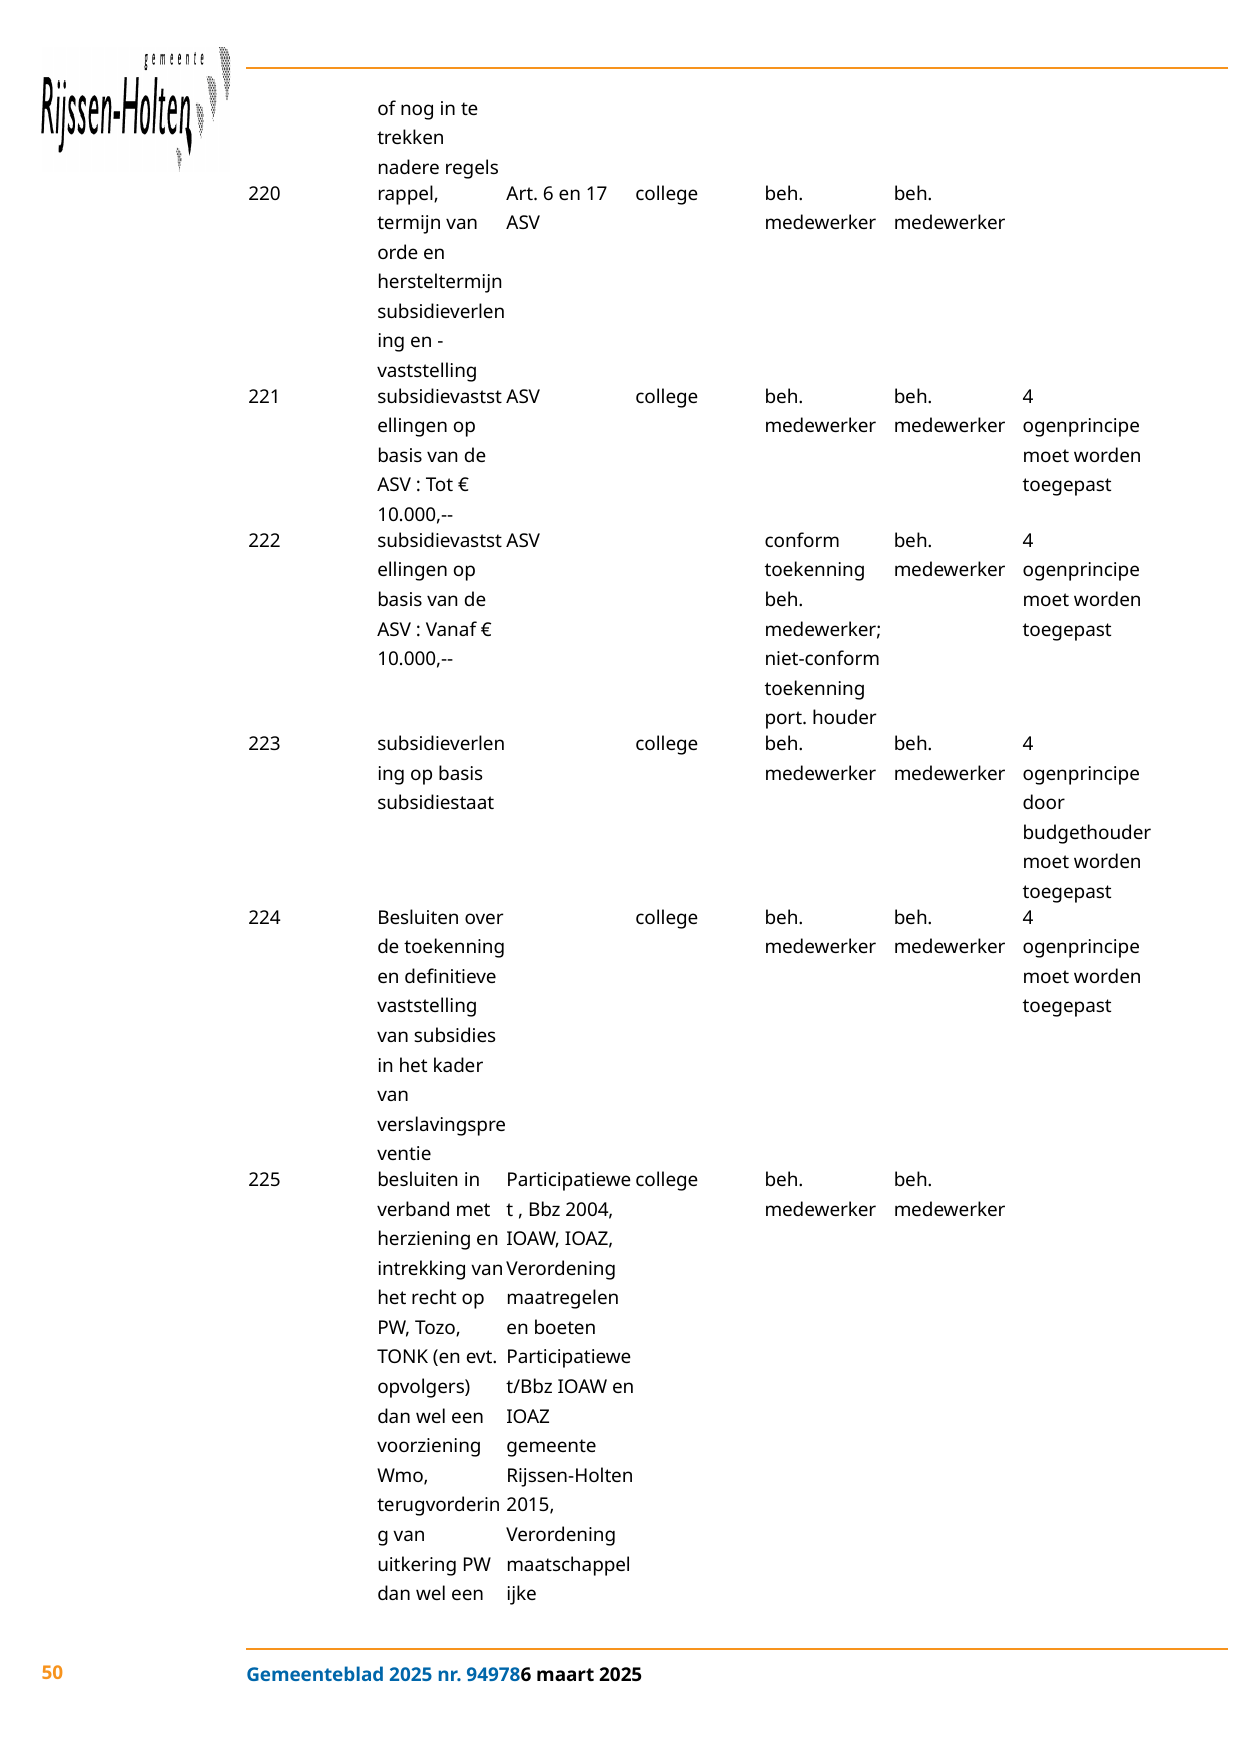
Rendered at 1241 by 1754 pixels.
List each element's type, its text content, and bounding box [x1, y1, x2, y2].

table_cell college [635, 1166, 764, 1606]
table_cell beh. medewerker [894, 383, 1022, 527]
table_cell beh. medewerker [764, 180, 893, 383]
table_cell subsidieverlening op basis subsidiestaat [377, 730, 506, 904]
table_cell ASV [506, 527, 635, 730]
table_cell 222 [248, 527, 377, 730]
table_cell [506, 904, 635, 1166]
table_cell college [635, 180, 764, 383]
table_cell 4 ogenprincipe moet worden toegepast [1023, 527, 1152, 730]
table_cell subsidievaststellingen op basis van de ASV : Vanaf € 10.000,-- [377, 527, 506, 730]
table_cell 4 ogenprincipe moet worden toegepast [1023, 383, 1152, 527]
table_cell beh. medewerker [894, 1166, 1022, 1606]
table_cell beh. medewerker [894, 904, 1022, 1166]
table_cell 221 [248, 383, 377, 527]
table_cell 4 ogenprincipe door budgethouder moet worden toegepast [1023, 730, 1152, 904]
table_cell beh. medewerker [764, 1166, 893, 1606]
table_cell [764, 95, 893, 180]
table_cell [248, 95, 377, 180]
table_cell college [635, 730, 764, 904]
table_cell Art. 6 en 17 ASV [506, 180, 635, 383]
table_cell [635, 527, 764, 730]
table_cell 220 [248, 180, 377, 383]
table_cell [1023, 95, 1152, 180]
table_cell ASV [506, 383, 635, 527]
table_cell beh. medewerker [764, 730, 893, 904]
table_cell besluiten in verband met herziening en intrekking van het recht op PW, Tozo, TONK (en evt. opvolgers) dan wel een voorziening Wmo, terugvordering van uitkering PW dan wel een [377, 1166, 506, 1606]
table_cell college [635, 904, 764, 1166]
table_cell conform toekenning beh. medewerker; niet-conform toekenning port. houder [764, 527, 893, 730]
table_cell beh. medewerker [894, 730, 1022, 904]
table_cell beh. medewerker [894, 527, 1022, 730]
table_cell Besluiten over de toekenning en definitieve vaststelling van subsidies in het kader van verslavingspreventie [377, 904, 506, 1166]
table_cell 4 ogenprincipe moet worden toegepast [1023, 904, 1152, 1166]
table_cell of nog in te trekken nadere regels [377, 95, 506, 180]
table_cell beh. medewerker [764, 904, 893, 1166]
table_cell beh. medewerker [894, 180, 1022, 383]
table_cell [1023, 1166, 1152, 1606]
table_cell [506, 730, 635, 904]
table_cell beh. medewerker [764, 383, 893, 527]
table_cell [635, 95, 764, 180]
table_cell Participatiewet , Bbz 2004, IOAW, IOAZ, Verordening maatregelen en boeten Participatiewet/Bbz IOAW en IOAZ gemeente Rijssen-Holten 2015, Verordening maatschappelijke [506, 1166, 635, 1606]
table_cell 224 [248, 904, 377, 1166]
table_cell [1023, 180, 1152, 383]
table_cell college [635, 383, 764, 527]
table_cell rappel, termijn van orde en hersteltermijn subsidieverlening en -vaststelling [377, 180, 506, 383]
table_cell 225 [248, 1166, 377, 1606]
table_cell subsidievaststellingen op basis van de ASV : Tot € 10.000,-- [377, 383, 506, 527]
table_cell 223 [248, 730, 377, 904]
picture [41, 47, 231, 172]
table_cell [506, 95, 635, 180]
table_cell [894, 95, 1022, 180]
